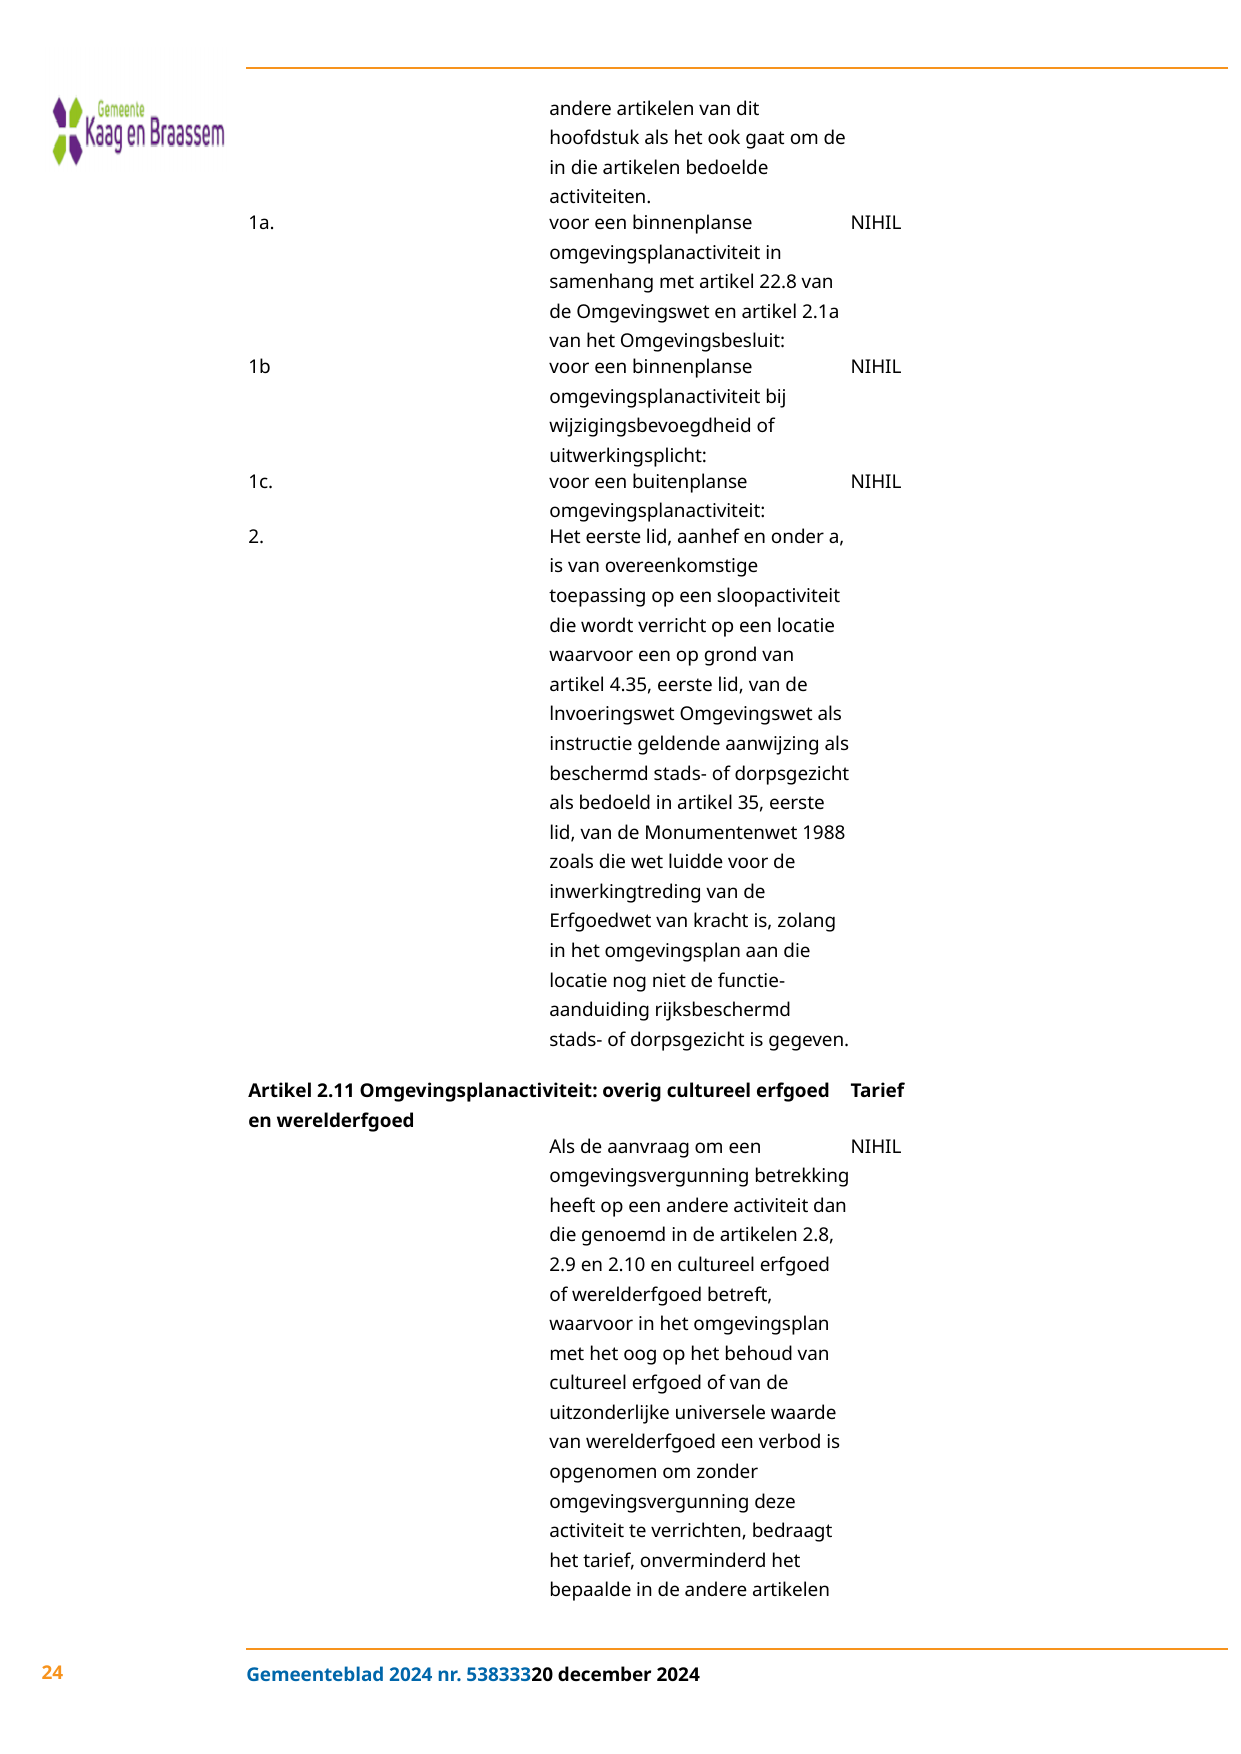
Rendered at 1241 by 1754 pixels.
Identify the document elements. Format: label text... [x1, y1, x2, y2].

table_cell [850, 523, 1152, 1052]
table_cell [248, 95, 549, 209]
table_cell voor een binnenplanse omgevingsplanactiviteit bij wijzigingsbevoegdheid of uitwerkingsplicht: [549, 353, 850, 468]
table_cell [248, 1133, 549, 1602]
table_cell NIHIL [850, 468, 1152, 523]
table_cell [248, 1052, 1152, 1077]
table_cell Artikel 2.11 Omgevingsplanactiviteit: overig cultureel erfgoed en werelderfgoed [248, 1078, 850, 1133]
table_cell 1b [248, 353, 549, 468]
table_cell andere artikelen van dit hoofdstuk als het ook gaat om de in die artikelen bedoelde activiteiten. [549, 95, 850, 209]
table_cell 1a. [248, 209, 549, 353]
table_cell 2. [248, 523, 549, 1052]
table_cell NIHIL [850, 209, 1152, 353]
table_cell voor een binnenplanse omgevingsplanactiviteit in samenhang met artikel 22.8 van de Omgevingswet en artikel 2.1a van het Omgevingsbesluit: [549, 209, 850, 353]
table_cell 1c. [248, 468, 549, 523]
table_cell [850, 95, 1152, 209]
table_cell Tarief [850, 1078, 1152, 1133]
table_cell NIHIL [850, 1133, 1152, 1602]
picture [41, 47, 231, 172]
table_cell voor een buitenplanse omgevingsplanactiviteit: [549, 468, 850, 523]
table_cell Als de aanvraag om een omgevingsvergunning betrekking heeft op een andere activiteit dan die genoemd in de artikelen 2.8, 2.9 en 2.10 en cultureel erfgoed of werelderfgoed betreft, waarvoor in het omgevingsplan met het oog op het behoud van cultureel erfgoed of van de uitzonderlijke universele waarde van werelderfgoed een verbod is opgenomen om zonder omgevingsvergunning deze activiteit te verrichten, bedraagt het tarief, onverminderd het bepaalde in de andere artikelen [549, 1133, 850, 1602]
table_cell NIHIL [850, 353, 1152, 468]
table_cell Het eerste lid, aanhef en onder a, is van overeenkomstige toepassing op een sloopactiviteit die wordt verricht op een locatie waarvoor een op grond van artikel 4.35, eerste lid, van de lnvoeringswet Omgevingswet als instructie geldende aanwijzing als beschermd stads- of dorpsgezicht als bedoeld in artikel 35, eerste lid, van de Monumentenwet 1988 zoals die wet luidde voor de inwerkingtreding van de Erfgoedwet van kracht is, zolang in het omgevingsplan aan die locatie nog niet de functie-aanduiding rijksbeschermd stads- of dorpsgezicht is gegeven. [549, 523, 850, 1052]
